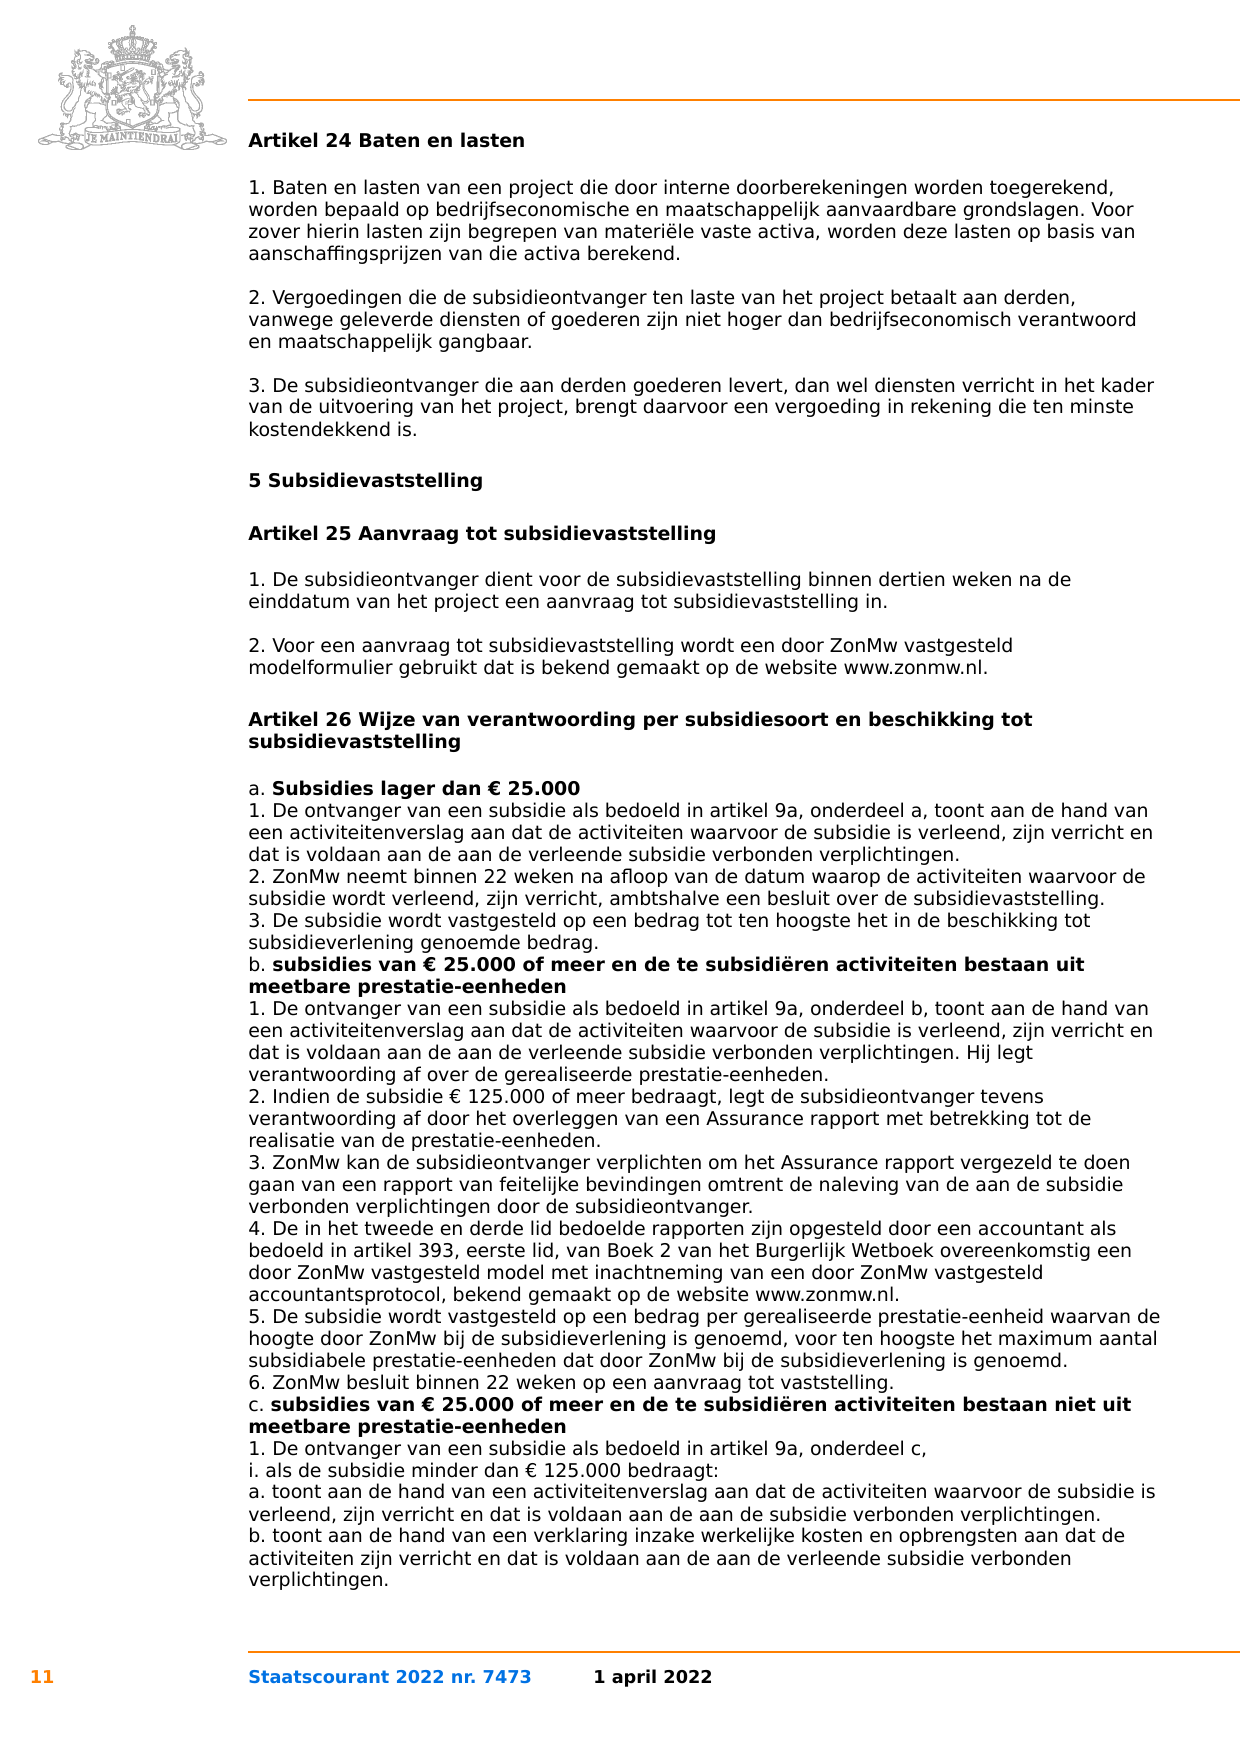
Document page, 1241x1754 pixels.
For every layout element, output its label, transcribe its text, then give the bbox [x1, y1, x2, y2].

subtitle Artikel 24 Baten en lasten [248, 130, 1163, 152]
text c. subsidies van € 25.000 of meer en de te subsidiëren activiteiten bestaan niet uit meetbare prestatie-eenheden [248, 1393, 1163, 1437]
text b. subsidies van € 25.000 of meer en de te subsidiëren activiteiten bestaan uit meetbare prestatie-eenheden [248, 954, 1163, 998]
subtitle 5 Subsidievaststelling [248, 470, 1163, 492]
text 2. Indien de subsidie € 125.000 of meer bedraagt, legt de subsidieontvanger tevens verantwoording af door het overleggen van een Assurance rapport met betrekking tot de realisatie van de prestatie-eenheden. [248, 1086, 1163, 1152]
text 1. De ontvanger van een subsidie als bedoeld in artikel 9a, onderdeel a, toont aan de hand van een activiteitenverslag aan dat de activiteiten waarvoor de subsidie is verleend, zijn verricht en dat is voldaan aan de aan de verleende subsidie verbonden verplichtingen. [248, 800, 1163, 866]
subtitle Artikel 26 Wijze van verantwoording per subsidiesoort en beschikking tot subsidievaststelling [248, 709, 1163, 753]
text i. als de subsidie minder dan € 125.000 bedraagt: [248, 1459, 1163, 1481]
text 2. Vergoedingen die de subsidieontvanger ten laste van het project betaalt aan derden, vanwege geleverde diensten of goederen zijn niet hoger dan bedrijfseconomisch verantwoord en maatschappelijk gangbaar. [248, 287, 1163, 353]
text 2. Voor een aanvraag tot subsidievaststelling wordt een door ZonMw vastgesteld modelformulier gebruikt dat is bekend gemaakt op de website www.zonmw.nl. [248, 635, 1163, 679]
text a. Subsidies lager dan € 25.000 [248, 778, 1163, 800]
text 1. De ontvanger van een subsidie als bedoeld in artikel 9a, onderdeel c, [248, 1437, 1163, 1459]
text 3. ZonMw kan de subsidieontvanger verplichten om het Assurance rapport vergezeld te doen gaan van een rapport van feitelijke bevindingen omtrent de naleving van de aan de subsidie verbonden verplichtingen door de subsidieontvanger. [248, 1152, 1163, 1218]
text 3. De subsidie wordt vastgesteld op een bedrag tot ten hoogste het in de beschikking tot subsidieverlening genoemde bedrag. [248, 910, 1163, 954]
subtitle Artikel 25 Aanvraag tot subsidievaststelling [248, 522, 1163, 544]
text 6. ZonMw besluit binnen 22 weken op een aanvraag tot vaststelling. [248, 1372, 1163, 1393]
text 1. De ontvanger van een subsidie als bedoeld in artikel 9a, onderdeel b, toont aan de hand van een activiteitenverslag aan dat de activiteiten waarvoor de subsidie is verleend, zijn verricht en dat is voldaan aan de aan de verleende subsidie verbonden verplichtingen. Hij legt verantwoording af over de gerealiseerde prestatie-eenheden. [248, 998, 1163, 1086]
text b. toont aan de hand van een verklaring inzake werkelijke kosten en opbrengsten aan dat de activiteiten zijn verricht en dat is voldaan aan de aan de verleende subsidie verbonden verplichtingen. [248, 1525, 1163, 1591]
text 1. Baten en lasten van een project die door interne doorberekeningen worden toegerekend, worden bepaald op bedrijfseconomische en maatschappelijk aanvaardbare grondslagen. Voor zover hierin lasten zijn begrepen van materiële vaste activa, worden deze lasten op basis van aanschaffingsprijzen van die activa berekend. [248, 177, 1163, 265]
text a. toont aan de hand van een activiteitenverslag aan dat de activiteiten waarvoor de subsidie is verleend, zijn verricht en dat is voldaan aan de aan de subsidie verbonden verplichtingen. [248, 1481, 1163, 1525]
text 3. De subsidieontvanger die aan derden goederen levert, dan wel diensten verricht in het kader van de uitvoering van het project, brengt daarvoor een vergoeding in rekening die ten minste kostendekkend is. [248, 374, 1163, 440]
text 5. De subsidie wordt vastgesteld op een bedrag per gerealiseerde prestatie-eenheid waarvan de hoogte door ZonMw bij de subsidieverlening is genoemd, voor ten hoogste het maximum aantal subsidiabele prestatie-eenheden dat door ZonMw bij de subsidieverlening is genoemd. [248, 1306, 1163, 1372]
picture [38, 25, 227, 150]
text 2. ZonMw neemt binnen 22 weken na afloop van de datum waarop de activiteiten waarvoor de subsidie wordt verleend, zijn verricht, ambtshalve een besluit over de subsidievaststelling. [248, 866, 1163, 910]
text 4. De in het tweede en derde lid bedoelde rapporten zijn opgesteld door een accountant als bedoeld in artikel 393, eerste lid, van Boek 2 van het Burgerlijk Wetboek overeenkomstig een door ZonMw vastgesteld model met inachtneming van een door ZonMw vastgesteld accountantsprotocol, bekend gemaakt op de website www.zonmw.nl. [248, 1218, 1163, 1306]
text 1. De subsidieontvanger dient voor de subsidievaststelling binnen dertien weken na de einddatum van het project een aanvraag tot subsidievaststelling in. [248, 569, 1163, 613]
